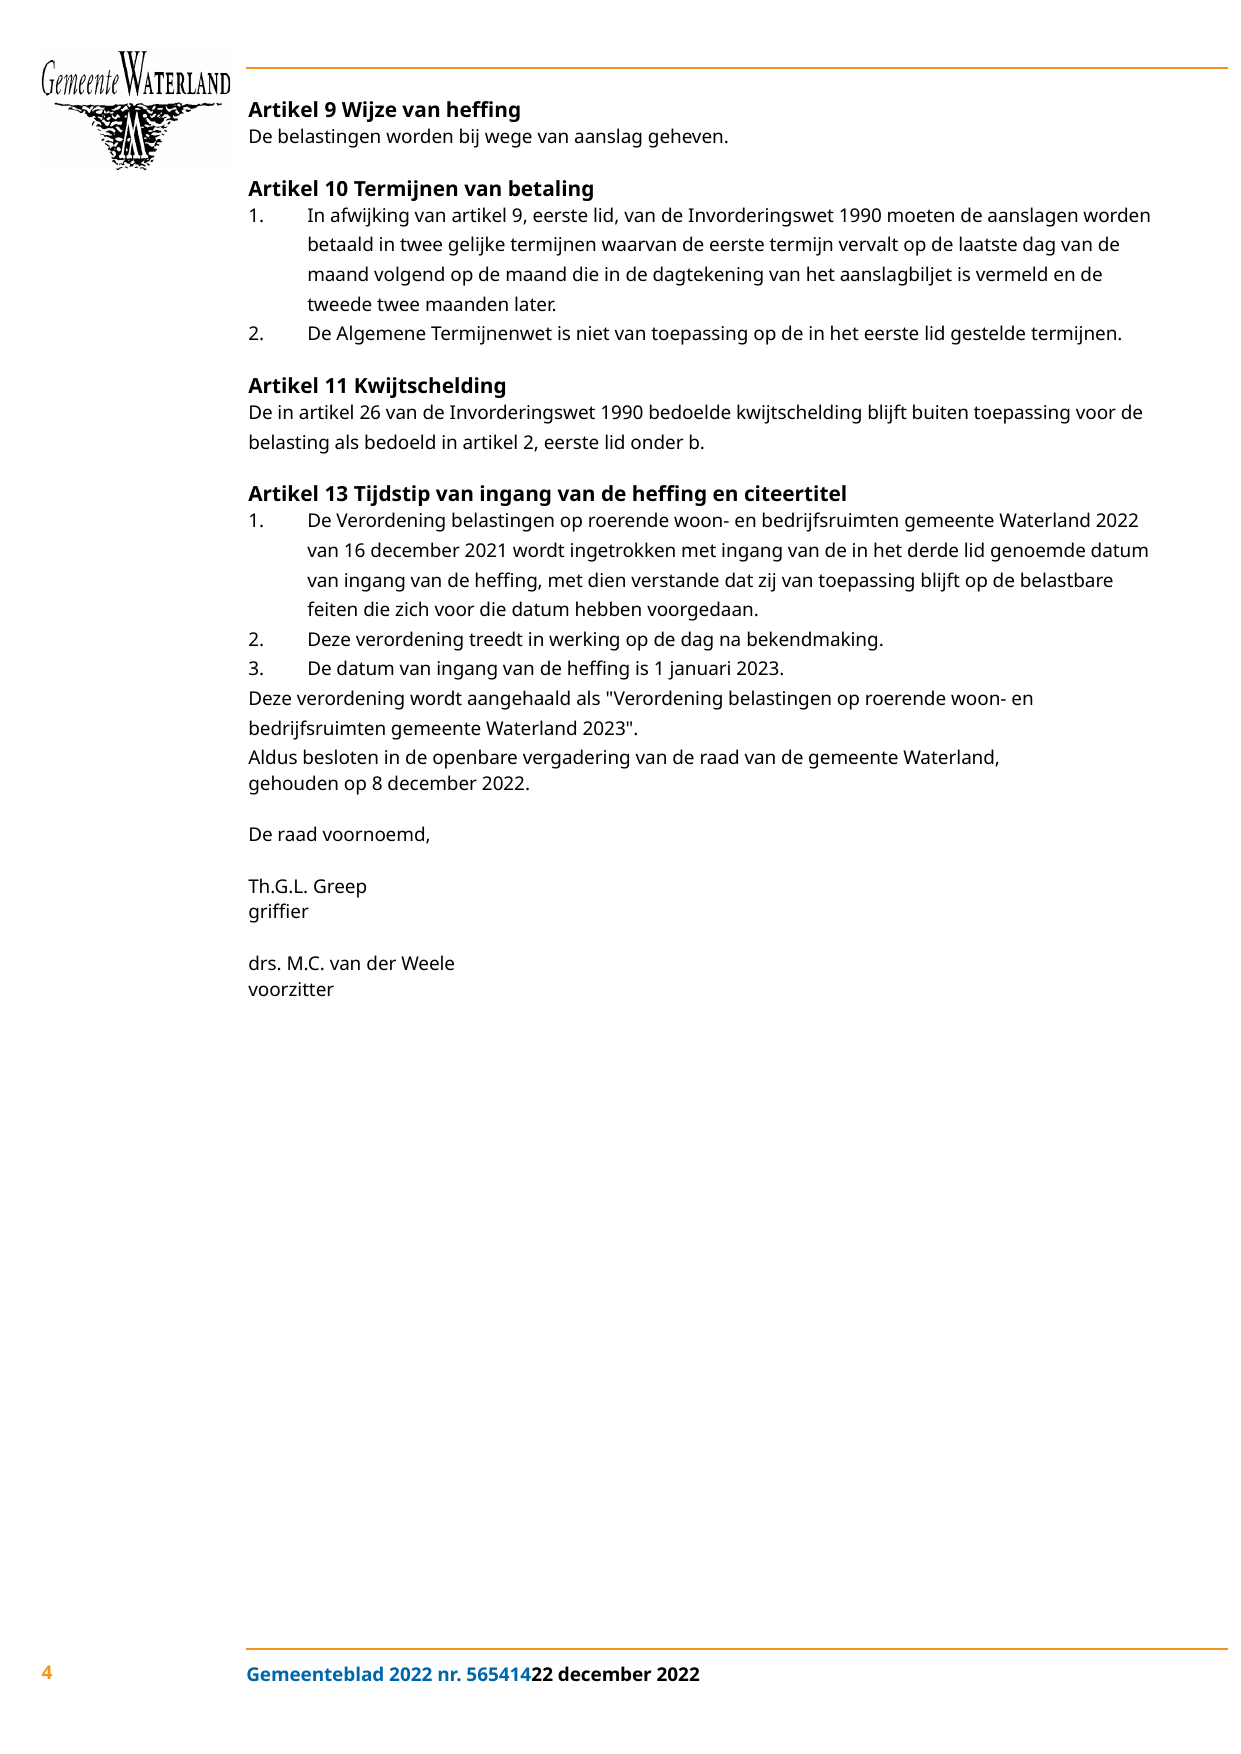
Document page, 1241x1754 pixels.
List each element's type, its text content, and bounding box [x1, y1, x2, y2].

text Aldus besloten in de openbare vergadering van de raad van de gemeente Waterland, [248, 744, 1152, 770]
text Artikel 13 Tijdstip van ingang van de heffing en citeertitel [248, 479, 1152, 508]
picture [41, 47, 231, 172]
text voorzitter [248, 976, 1152, 1002]
text De raad voornoemd, [248, 822, 1152, 847]
list De Verordening belastingen op roerende woon- en bedrijfsruimten gemeente Waterland 2022 van 16 december 2021 wordt ingetrokken met ingang van de in het derde lid genoemde datum van ingang van de heffing, met dien verstande dat zij van toepassing blijft op de belastbare feiten die zich voor die datum hebben voorgedaan. [248, 508, 1152, 622]
text griffier [248, 899, 1152, 924]
text De belastingen worden bij wege van aanslag geheven. [248, 123, 1152, 149]
list De Algemene Termijnenwet is niet van toepassing op de in het eerste lid gestelde termijnen. [248, 320, 1152, 346]
text gehouden op 8 december 2022. [248, 770, 1152, 796]
text Artikel 10 Termijnen van betaling [248, 174, 1152, 202]
text De in artikel 26 van de Invorderingswet 1990 bedoelde kwijtschelding blijft buiten toepassing voor de belasting als bedoeld in artikel 2, eerste lid onder b. [248, 399, 1152, 454]
text Th.G.L. Greep [248, 873, 1152, 899]
list In afwijking van artikel 9, eerste lid, van de Invorderingswet 1990 moeten de aanslagen worden betaald in twee gelijke termijnen waarvan de eerste termijn vervalt op de laatste dag van de maand volgend op de maand die in de dagtekening van het aanslagbiljet is vermeld en de tweede twee maanden later. [248, 202, 1152, 317]
text Deze verordening wordt aangehaald als "Verordening belastingen op roerende woon- en bedrijfsruimten gemeente Waterland 2023". [248, 685, 1152, 741]
text Artikel 11 Kwijtschelding [248, 371, 1152, 399]
text Artikel 9 Wijze van heffing [248, 95, 1152, 123]
text drs. M.C. van der Weele [248, 950, 1152, 976]
list De datum van ingang van de heffing is 1 januari 2023. [248, 656, 1152, 681]
list Deze verordening treedt in werking op de dag na bekendmaking. [248, 626, 1152, 652]
